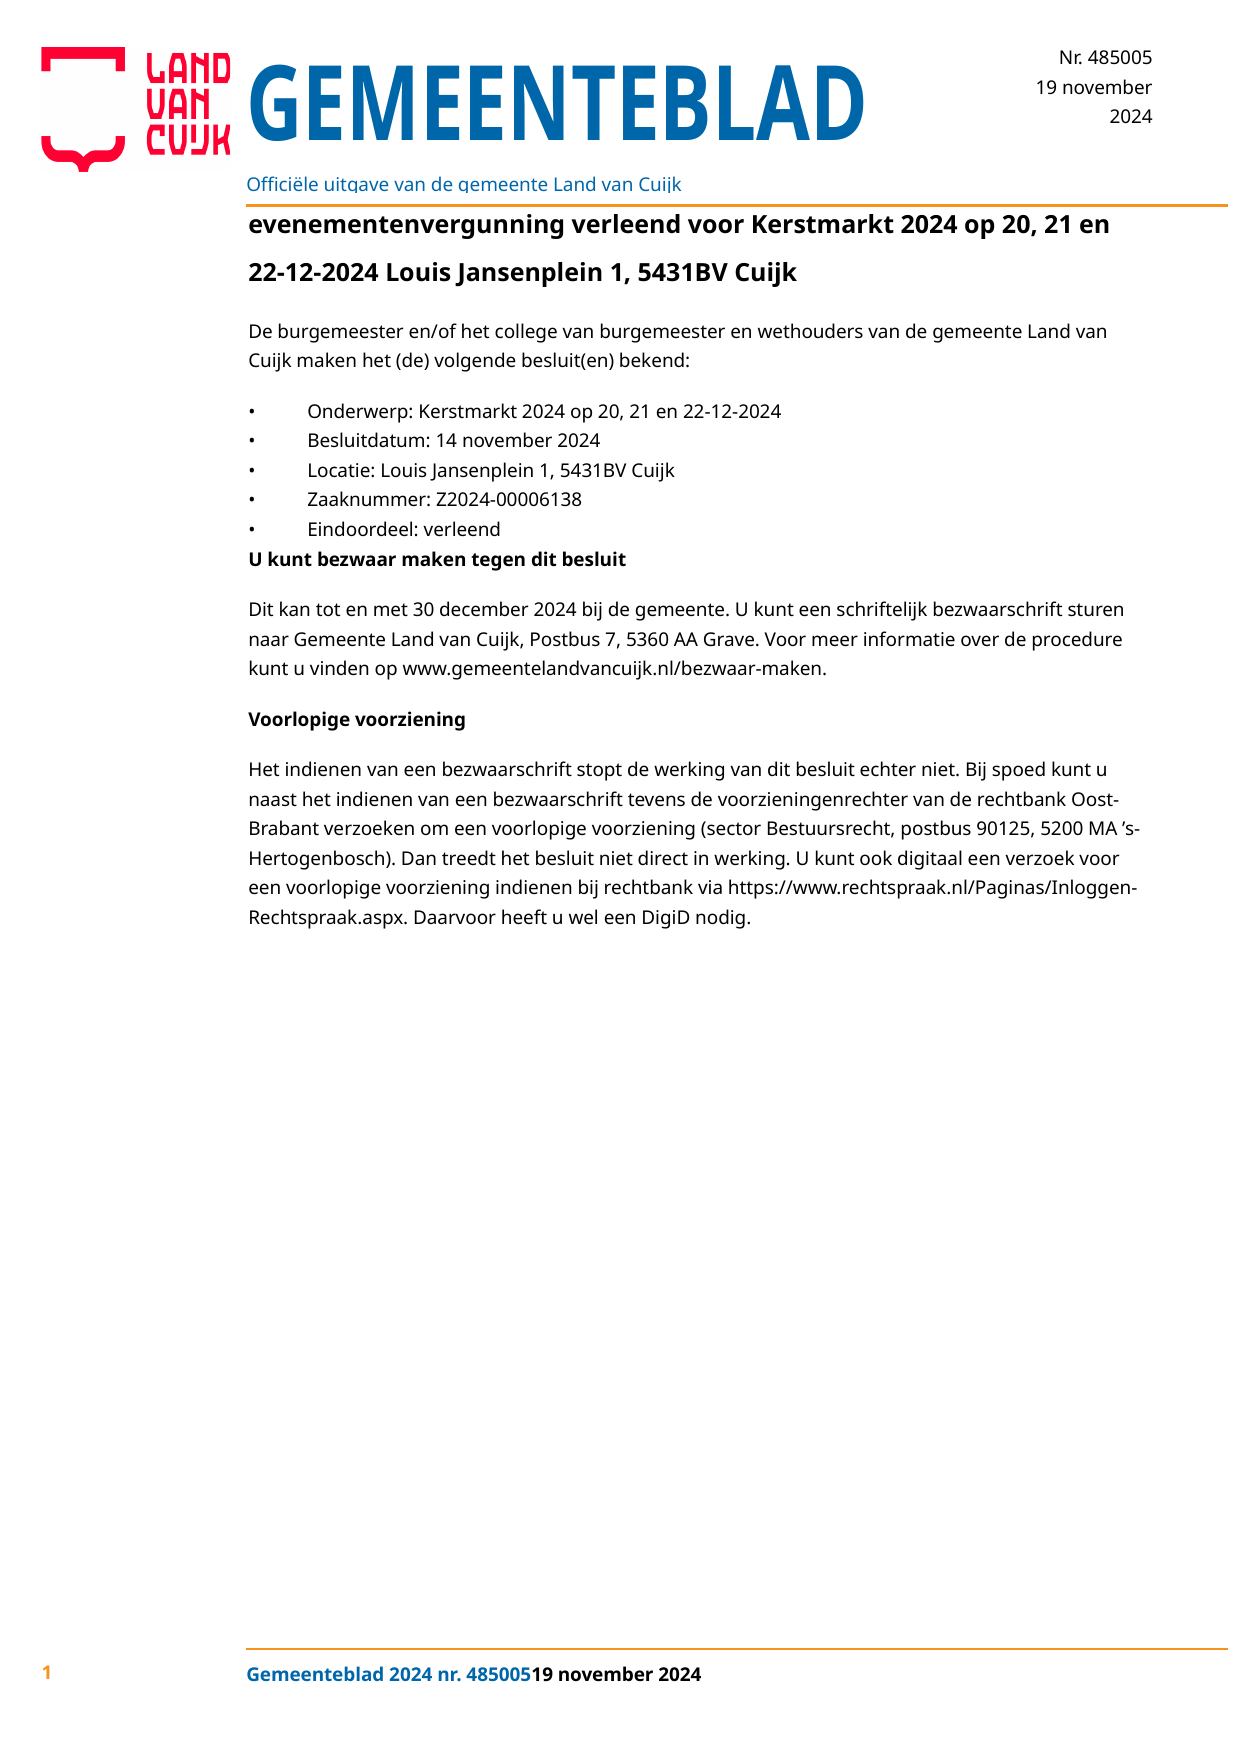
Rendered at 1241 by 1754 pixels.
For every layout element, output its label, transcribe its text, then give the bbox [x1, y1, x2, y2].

list Zaaknummer: Z2024-00006138 [248, 487, 1152, 512]
text De burgemeester en/of het college van burgemeester en wethouders van de gemeente Land van Cuijk maken het (de) volgende besluit(en) bekend: [248, 318, 1152, 373]
text U kunt bezwaar maken tegen dit besluit [248, 546, 1152, 572]
text evenementenvergunning verleend voor Kerstmarkt 2024 op 20, 21 en 22-12-2024 Louis Jansenplein 1, 5431BV Cuijk [248, 207, 1152, 288]
list Besluitdatum: 14 november 2024 [248, 427, 1152, 453]
text Het indienen van een bezwaarschrift stopt de werking van dit besluit echter niet. Bij spoed kunt u naast het indienen van een bezwaarschrift tevens de voorzieningenrechter van de rechtbank Oost-Brabant verzoeken om een voorlopige voorziening (sector Bestuursrecht, postbus 90125, 5200 MA ’s-Hertogenbosch). Dan treedt het besluit niet direct in werking. U kunt ook digitaal een verzoek voor een voorlopige voorziening indienen bij rechtbank via https://www.rechtspraak.nl/Paginas/Inloggen-Rechtspraak.aspx. Daarvoor heeft u wel een DigiD nodig. [248, 756, 1152, 930]
picture [41, 47, 231, 172]
text Voorlopige voorziening [248, 706, 1152, 732]
list Onderwerp: Kerstmarkt 2024 op 20, 21 en 22-12-2024 [248, 398, 1152, 424]
list Locatie: Louis Jansenplein 1, 5431BV Cuijk [248, 457, 1152, 483]
text Dit kan tot en met 30 december 2024 bij de gemeente. U kunt een schriftelijk bezwaarschrift sturen naar Gemeente Land van Cuijk, Postbus 7, 5360 AA Grave. Voor meer informatie over de procedure kunt u vinden op www.gemeentelandvancuijk.nl/bezwaar-maken. [248, 596, 1152, 681]
list Eindoordeel: verleend [248, 516, 1152, 542]
